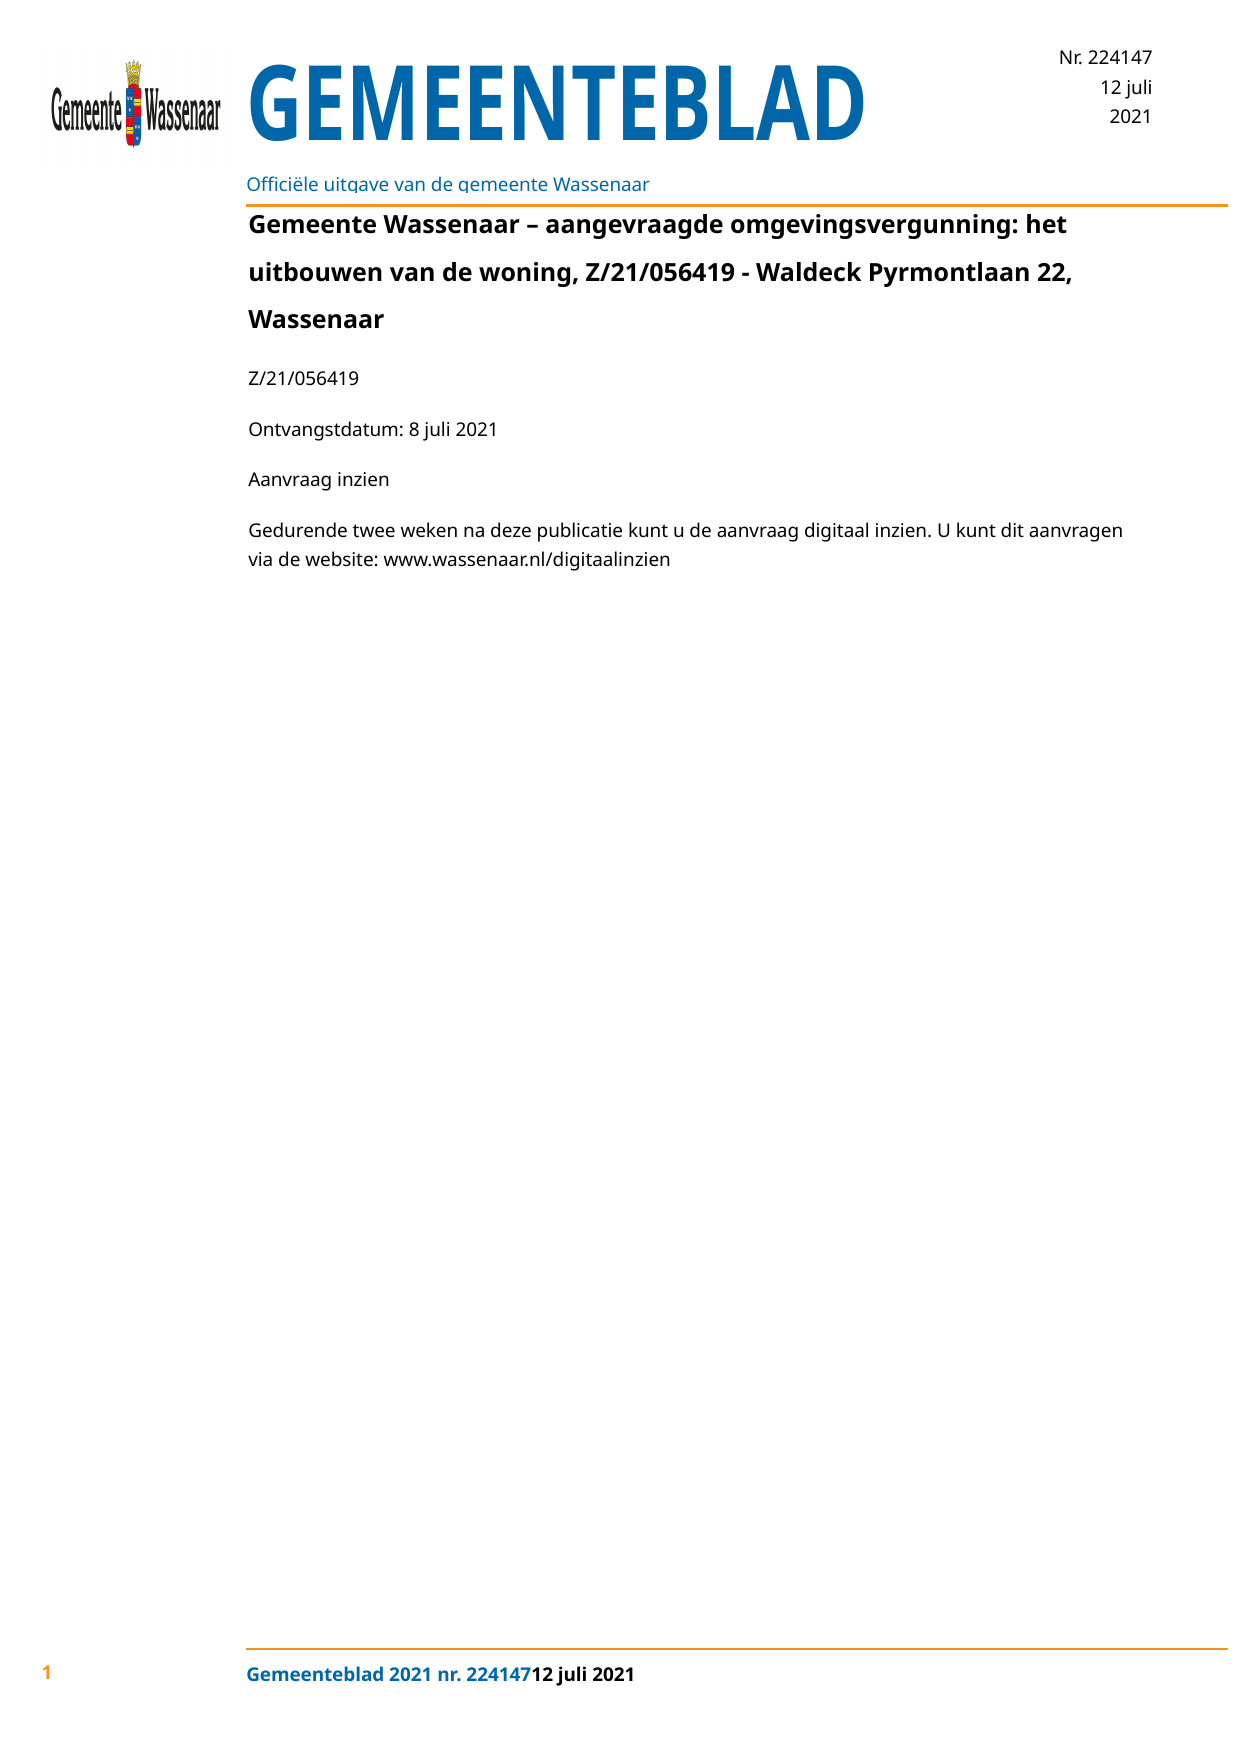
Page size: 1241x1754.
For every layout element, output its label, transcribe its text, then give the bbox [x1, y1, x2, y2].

picture [41, 47, 231, 172]
text Gedurende twee weken na deze publicatie kunt u de aanvraag digitaal inzien. U kunt dit aanvragen via de website: www.wassenaar.nl/digitaalinzien [248, 517, 1152, 572]
text Gemeente Wassenaar – aangevraagde omgevingsvergunning: het uitbouwen van de woning, Z/21/056419 - Waldeck Pyrmontlaan 22, Wassenaar [248, 207, 1152, 336]
text Aanvraag inzien [248, 466, 1152, 492]
text Ontvangstdatum: 8 juli 2021 [248, 416, 1152, 442]
text Z/21/056419 [248, 366, 1152, 391]
